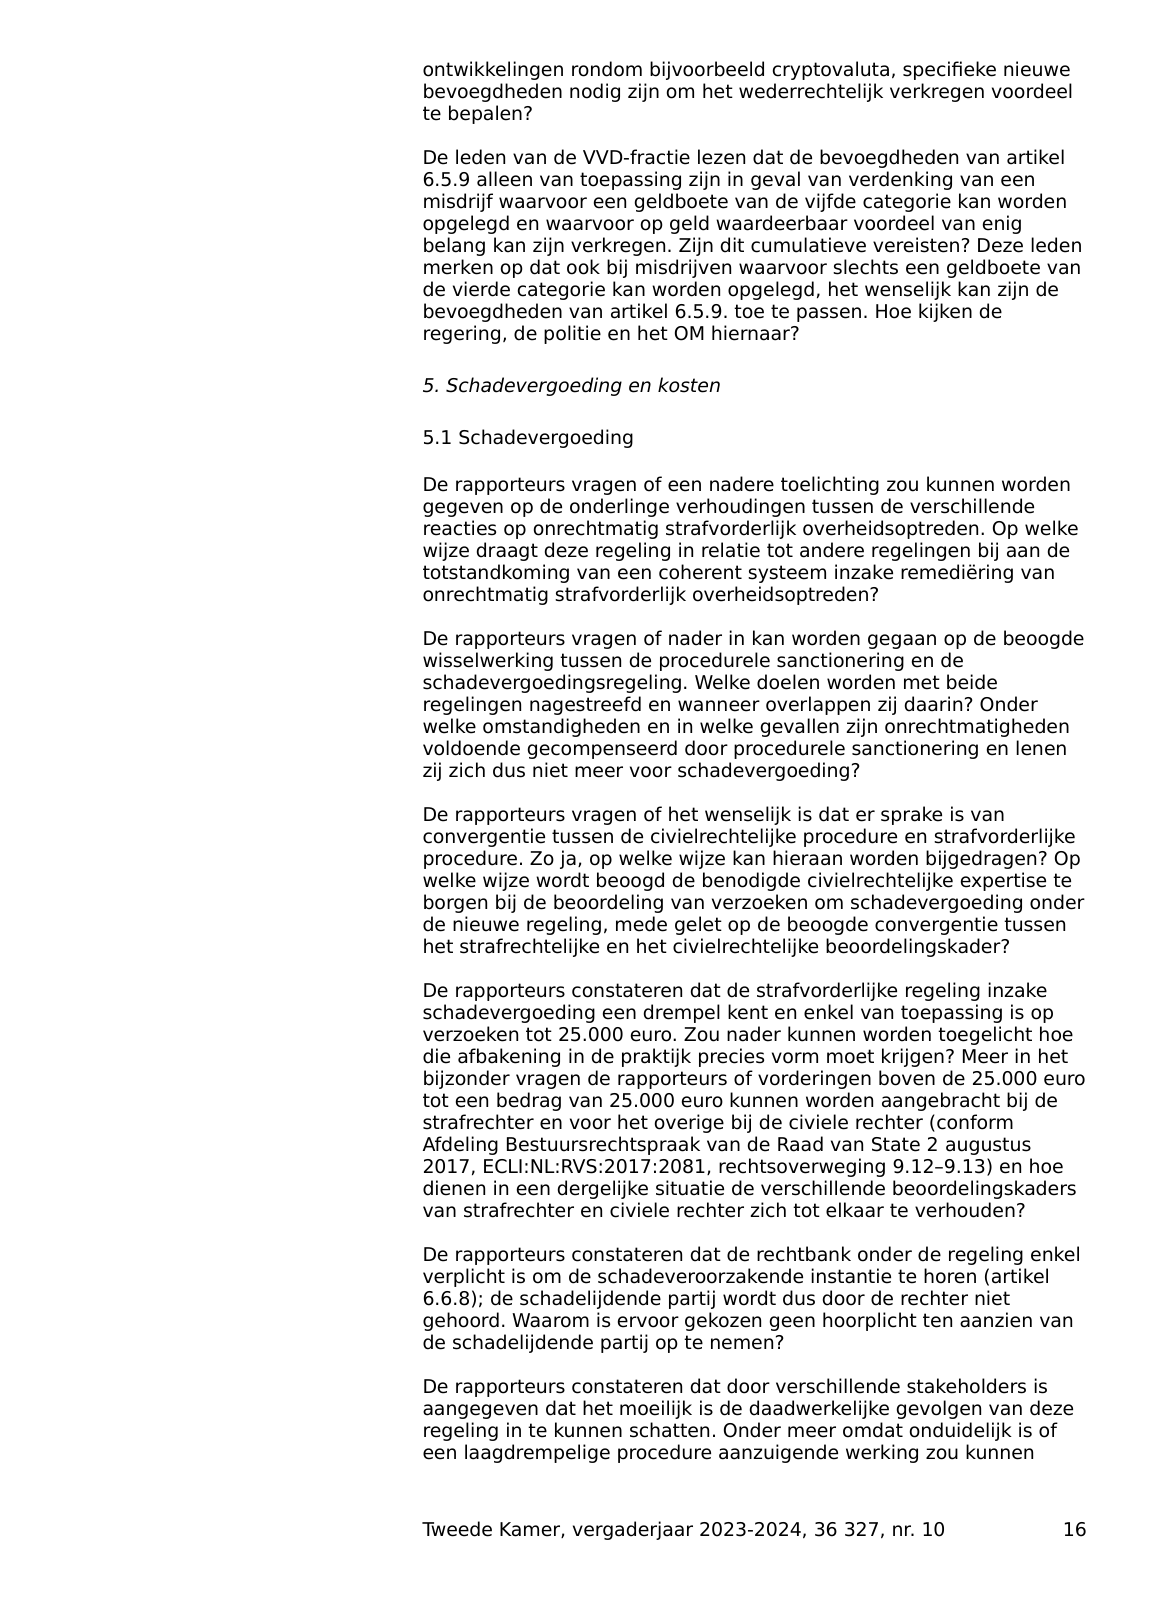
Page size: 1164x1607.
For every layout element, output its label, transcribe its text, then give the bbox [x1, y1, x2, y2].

text De rapporteurs vragen of nader in kan worden gegaan op de beoogde wisselwerking tussen de procedurele sanctionering en de schadevergoedingsregeling. Welke doelen worden met beide regelingen nagestreefd en wanneer overlappen zij daarin? Onder welke omstandigheden en in welke gevallen zijn onrechtmatigheden voldoende gecompenseerd door procedurele sanctionering en lenen zij zich dus niet meer voor schadevergoeding? [422, 628, 1087, 782]
text De rapporteurs vragen of een nadere toelichting zou kunnen worden gegeven op de onderlinge verhoudingen tussen de verschillende reacties op onrechtmatig strafvorderlijk overheidsoptreden. Op welke wijze draagt deze regeling in relatie tot andere regelingen bij aan de totstandkoming van een coherent systeem inzake remediëring van onrechtmatig strafvorderlijk overheidsoptreden? [422, 474, 1087, 606]
text De rapporteurs constateren dat de strafvorderlijke regeling inzake schadevergoeding een drempel kent en enkel van toepassing is op verzoeken tot 25.000 euro. Zou nader kunnen worden toegelicht hoe die afbakening in de praktijk precies vorm moet krijgen? Meer in het bijzonder vragen de rapporteurs of vorderingen boven de 25.000 euro tot een bedrag van 25.000 euro kunnen worden aangebracht bij de strafrechter en voor het overige bij de civiele rechter (conform Afdeling Bestuursrechtspraak van de Raad van State 2 augustus 2017, ECLI:NL:RVS:2017:2081, rechtsoverweging 9.12–9.13) en hoe dienen in een dergelijke situatie de verschillende beoordelingskaders van strafrechter en civiele rechter zich tot elkaar te verhouden? [422, 980, 1087, 1222]
text De rapporteurs constateren dat de rechtbank onder de regeling enkel verplicht is om de schadeveroorzakende instantie te horen (artikel 6.6.8); de schadelijdende partij wordt dus door de rechter niet gehoord. Waarom is ervoor gekozen geen hoorplicht ten aanzien van de schadelijdende partij op te nemen? [422, 1244, 1087, 1354]
text De leden van de VVD-fractie lezen dat de bevoegdheden van artikel 6.5.9 alleen van toepassing zijn in geval van verdenking van een misdrijf waarvoor een geldboete van de vijfde categorie kan worden opgelegd en waarvoor op geld waardeerbaar voordeel van enig belang kan zijn verkregen. Zijn dit cumulatieve vereisten? Deze leden merken op dat ook bij misdrijven waarvoor slechts een geldboete van de vierde categorie kan worden opgelegd, het wenselijk kan zijn de bevoegdheden van artikel 6.5.9. toe te passen. Hoe kijken de regering, de politie en het OM hiernaar? [422, 147, 1087, 345]
text De rapporteurs vragen of het wenselijk is dat er sprake is van convergentie tussen de civielrechtelijke procedure en strafvorderlijke procedure. Zo ja, op welke wijze kan hieraan worden bijgedragen? Op welke wijze wordt beoogd de benodigde civielrechtelijke expertise te borgen bij de beoordeling van verzoeken om schadevergoeding onder de nieuwe regeling, mede gelet op de beoogde convergentie tussen het strafrechtelijke en het civielrechtelijke beoordelingskader? [422, 804, 1087, 958]
subtitle 5.1 Schadevergoeding [422, 427, 1087, 449]
text ontwikkelingen rondom bijvoorbeeld cryptovaluta, specifieke nieuwe bevoegdheden nodig zijn om het wederrechtelijk verkregen voordeel te bepalen? [422, 59, 1087, 125]
text De rapporteurs constateren dat door verschillende stakeholders is aangegeven dat het moeilijk is de daadwerkelijke gevolgen van deze regeling in te kunnen schatten. Onder meer omdat onduidelijk is of een laagdrempelige procedure aanzuigende werking zou kunnen [422, 1376, 1087, 1464]
subtitle 5. Schadevergoeding en kosten [422, 375, 1087, 397]
